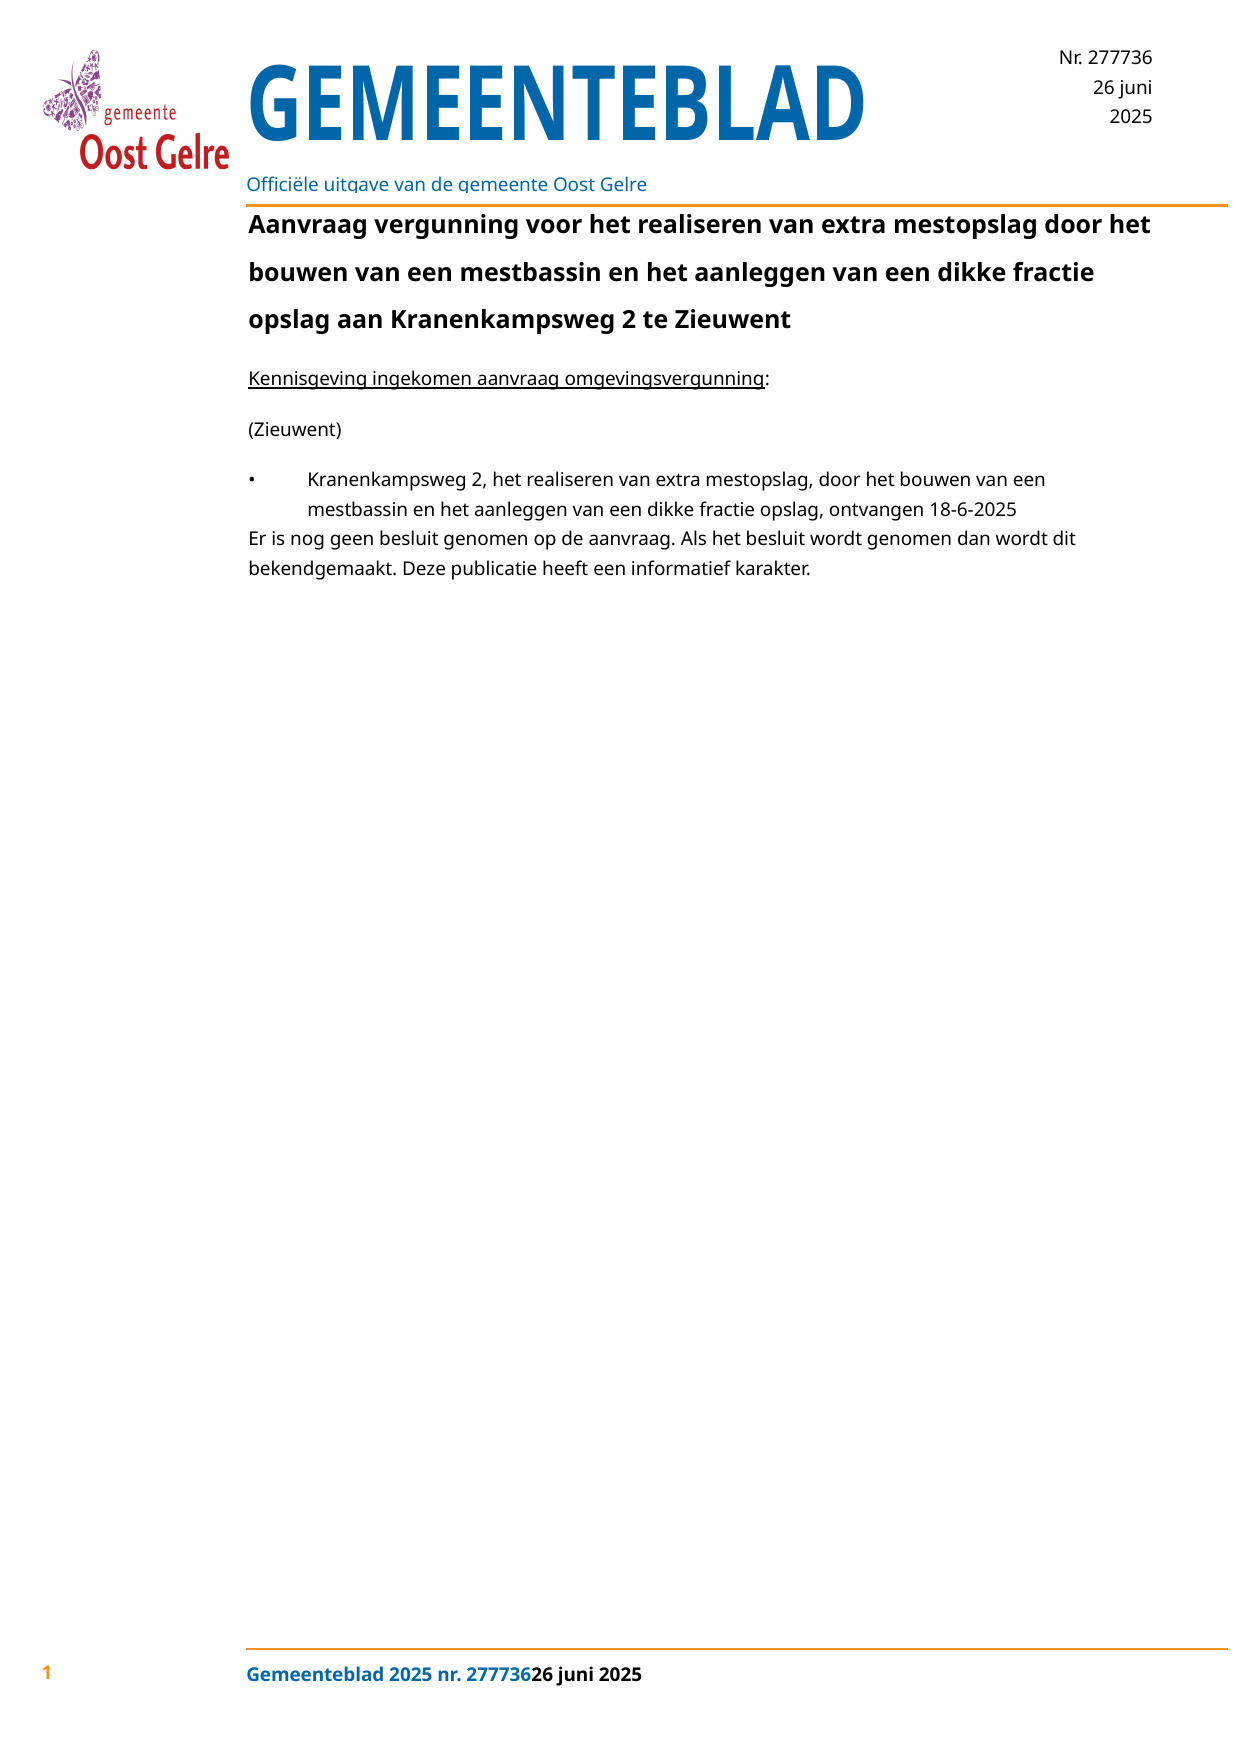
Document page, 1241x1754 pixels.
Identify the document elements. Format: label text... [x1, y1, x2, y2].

text Er is nog geen besluit genomen op de aanvraag. Als het besluit wordt genomen dan wordt dit bekendgemaakt. Deze publicatie heeft een informatief karakter. [248, 526, 1152, 581]
text Aanvraag vergunning voor het realiseren van extra mestopslag door het bouwen van een mestbassin en het aanleggen van een dikke fractie opslag aan Kranenkampsweg 2 te Zieuwent [248, 207, 1152, 336]
text (Zieuwent) [248, 416, 1152, 442]
text Kennisgeving ingekomen aanvraag omgevingsvergunning: [248, 366, 1152, 391]
list Kranenkampsweg 2, het realiseren van extra mestopslag, door het bouwen van een mestbassin en het aanleggen van een dikke fractie opslag, ontvangen 18-6-2025 [248, 466, 1152, 522]
picture [41, 47, 231, 172]
